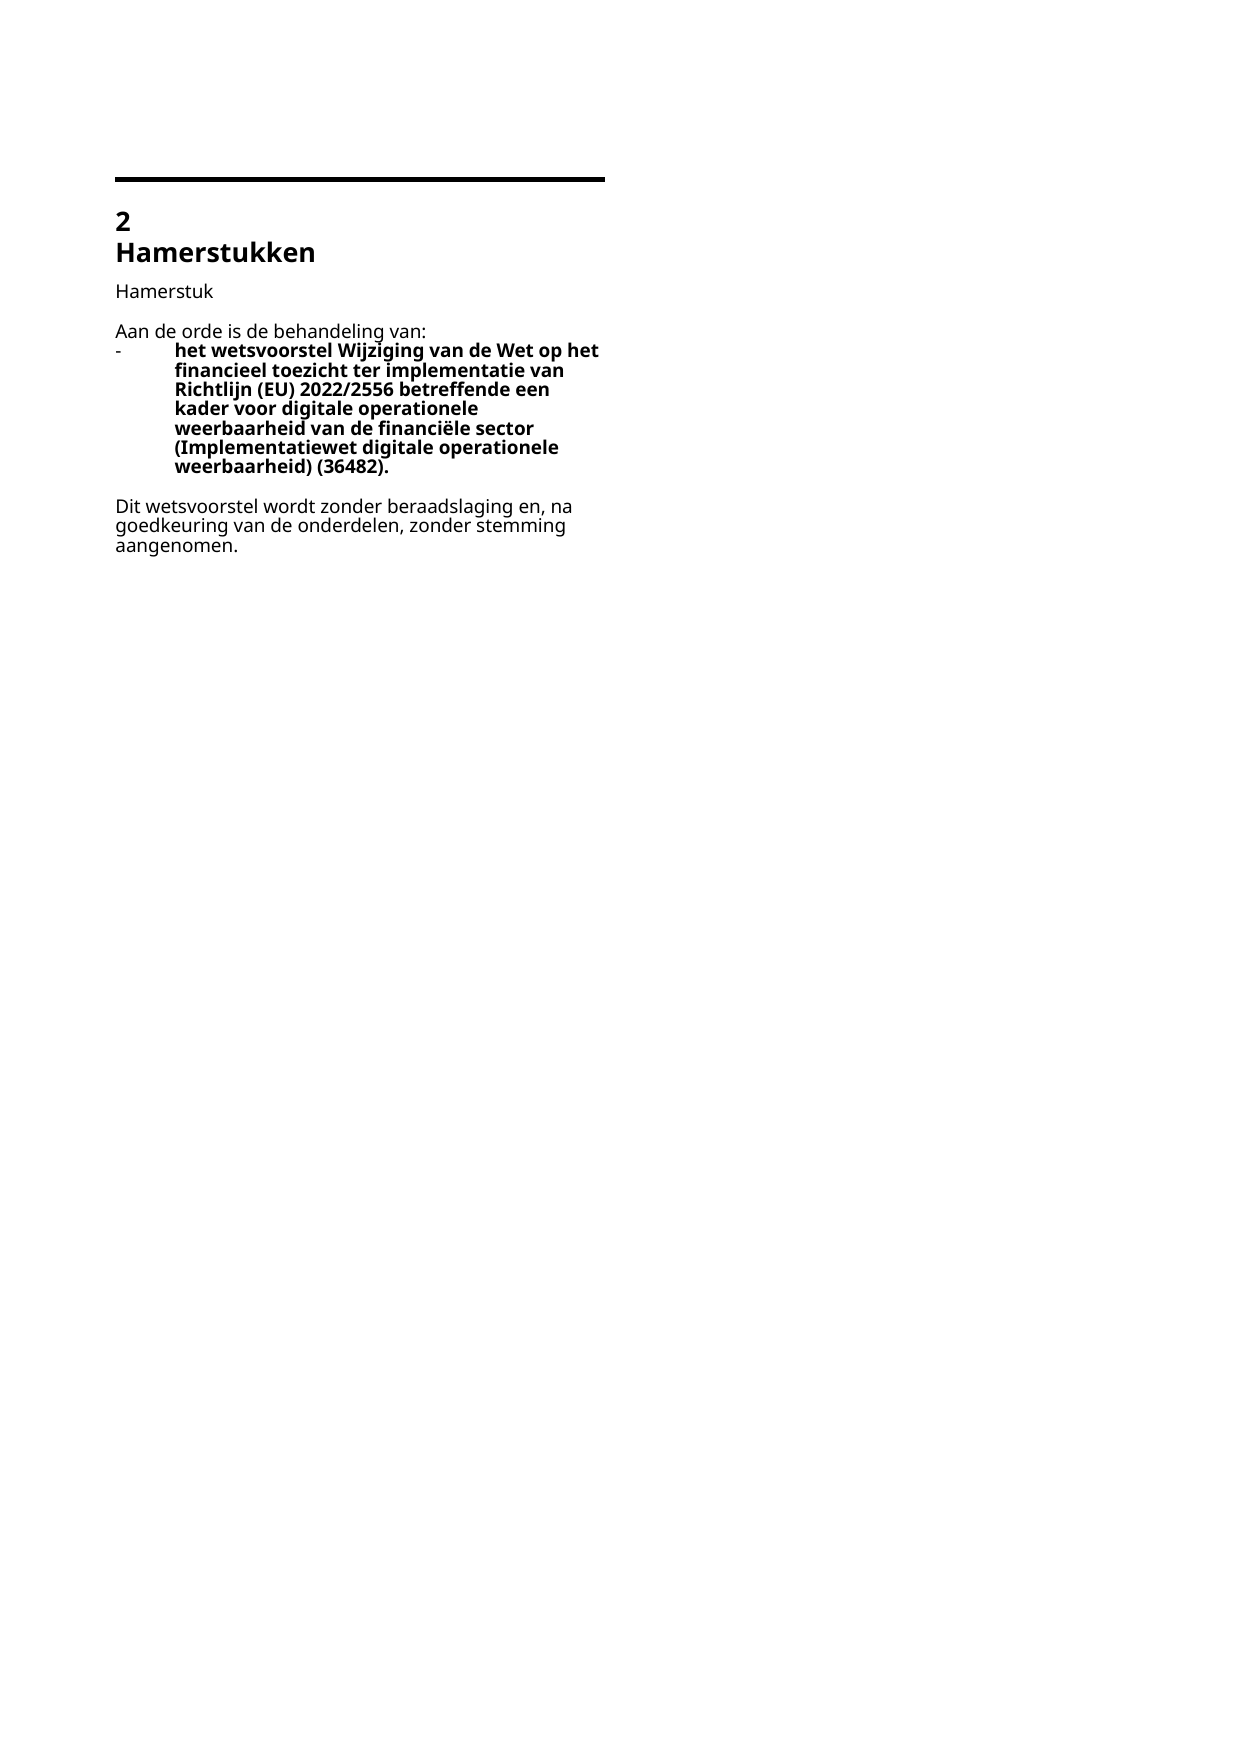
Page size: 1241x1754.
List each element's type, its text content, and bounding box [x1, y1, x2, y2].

list het wetsvoorstel Wijziging van de Wet op het financieel toezicht ter implementatie van Richtlijn (EU) 2022/2556 betreffende een kader voor digitale operationele weerbaarheid van de financiële sector (Implementatiewet digitale operationele weerbaarheid) (36482). [115, 342, 605, 477]
text Hamerstukken [115, 239, 605, 283]
text Aan de orde is de behandeling van: [115, 323, 605, 342]
text Dit wetsvoorstel wordt zonder beraadslaging en, na goedkeuring van de onderdelen, zonder stemming aangenomen. [115, 498, 605, 556]
text 2 [115, 203, 605, 239]
text Hamerstuk [115, 283, 605, 302]
